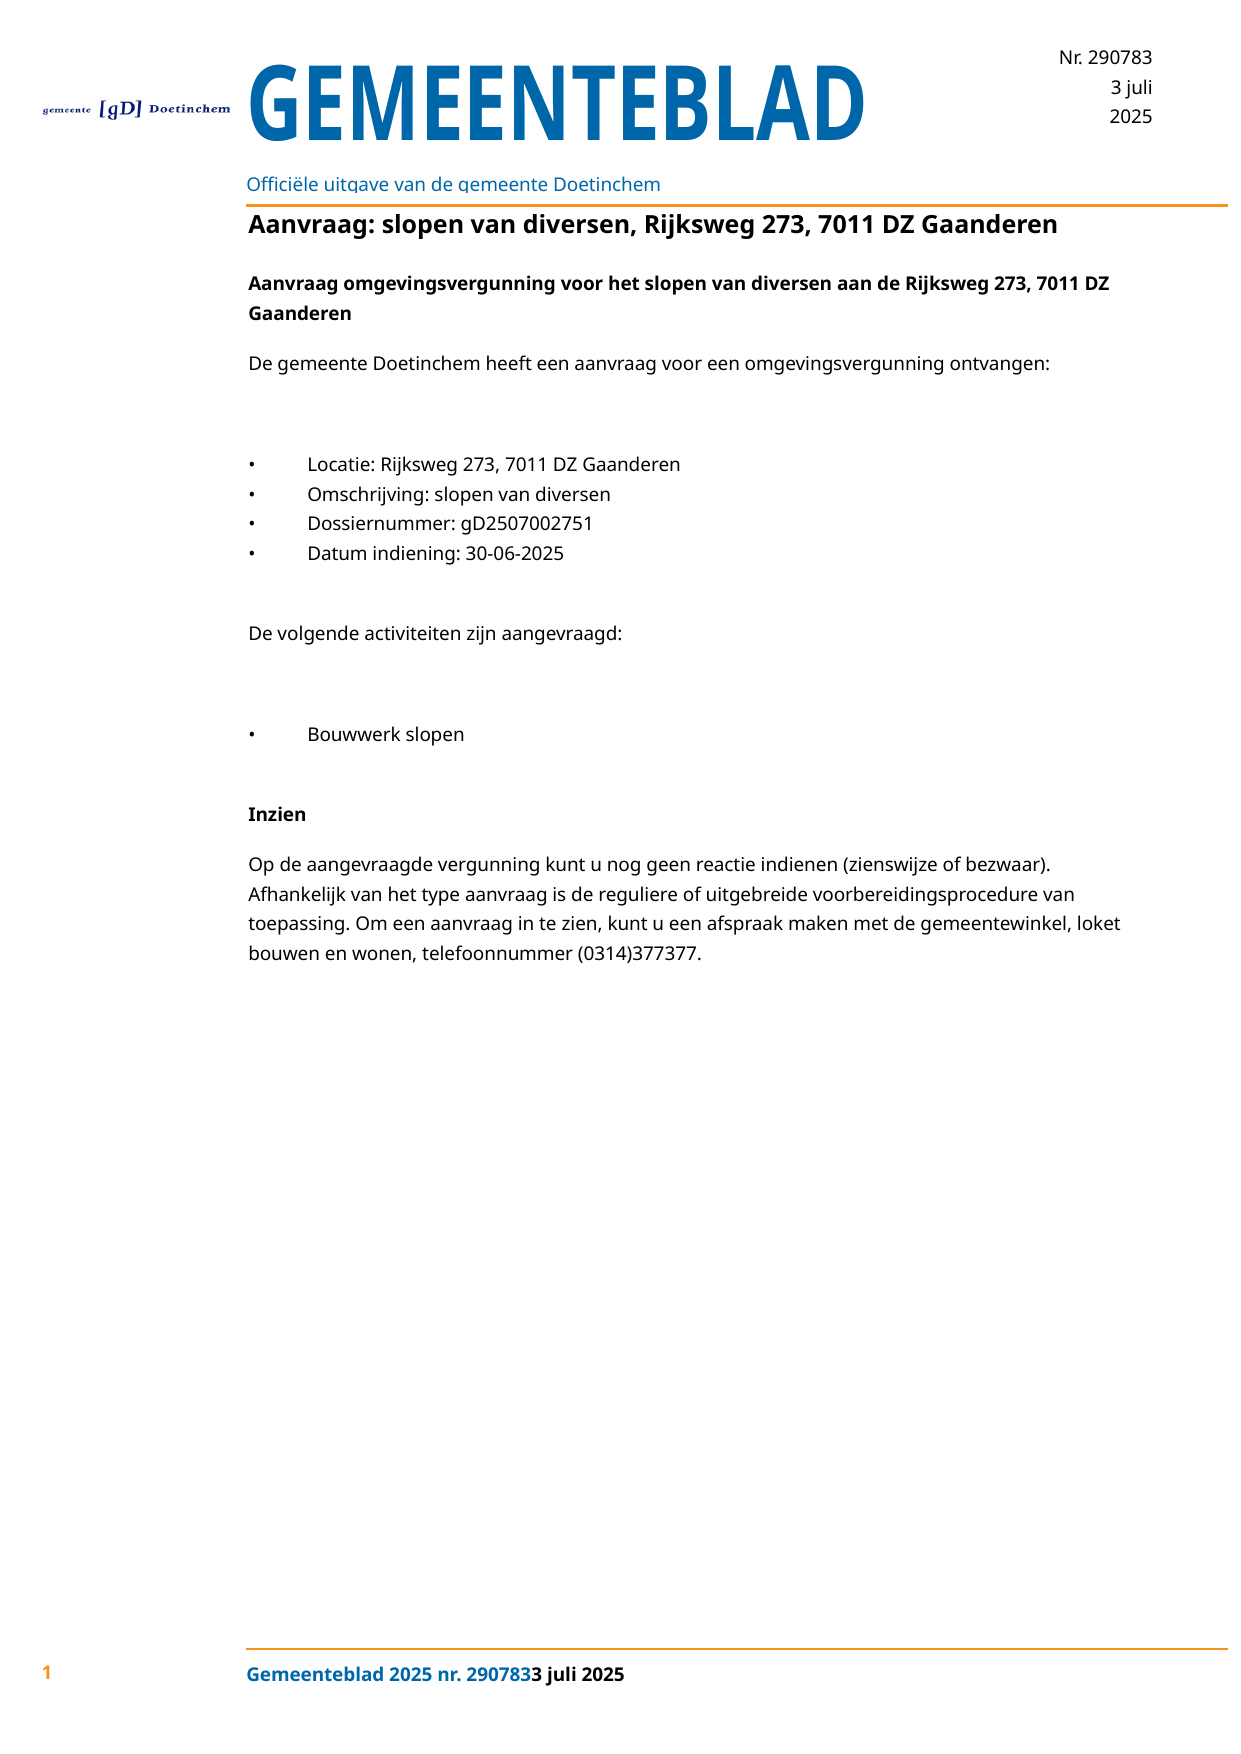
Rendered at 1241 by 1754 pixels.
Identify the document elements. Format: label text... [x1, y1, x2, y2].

text Aanvraag omgevingsvergunning voor het slopen van diversen aan de Rijksweg 273, 7011 DZ Gaanderen [248, 270, 1152, 326]
list Omschrijving: slopen van diversen [248, 481, 1152, 506]
list Locatie: Rijksweg 273, 7011 DZ Gaanderen [248, 451, 1152, 477]
text De volgende activiteiten zijn aangevraagd: [248, 620, 1152, 646]
list Bouwwerk slopen [248, 721, 1152, 746]
picture [41, 47, 231, 172]
list Datum indiening: 30-06-2025 [248, 540, 1152, 566]
text Inzien [248, 801, 1152, 826]
text De gemeente Doetinchem heeft een aanvraag voor een omgevingsvergunning ontvangen: [248, 350, 1152, 376]
text Aanvraag: slopen van diversen, Rijksweg 273, 7011 DZ Gaanderen [248, 207, 1152, 241]
list Dossiernummer: gD2507002751 [248, 510, 1152, 536]
text Op de aangevraagde vergunning kunt u nog geen reactie indienen (zienswijze of bezwaar). Afhankelijk van het type aanvraag is de reguliere of uitgebreide voorbereidingsprocedure van toepassing. Om een aanvraag in te zien, kunt u een afspraak maken met de gemeentewinkel, loket bouwen en wonen, telefoonnummer (0314)377377. [248, 851, 1152, 966]
